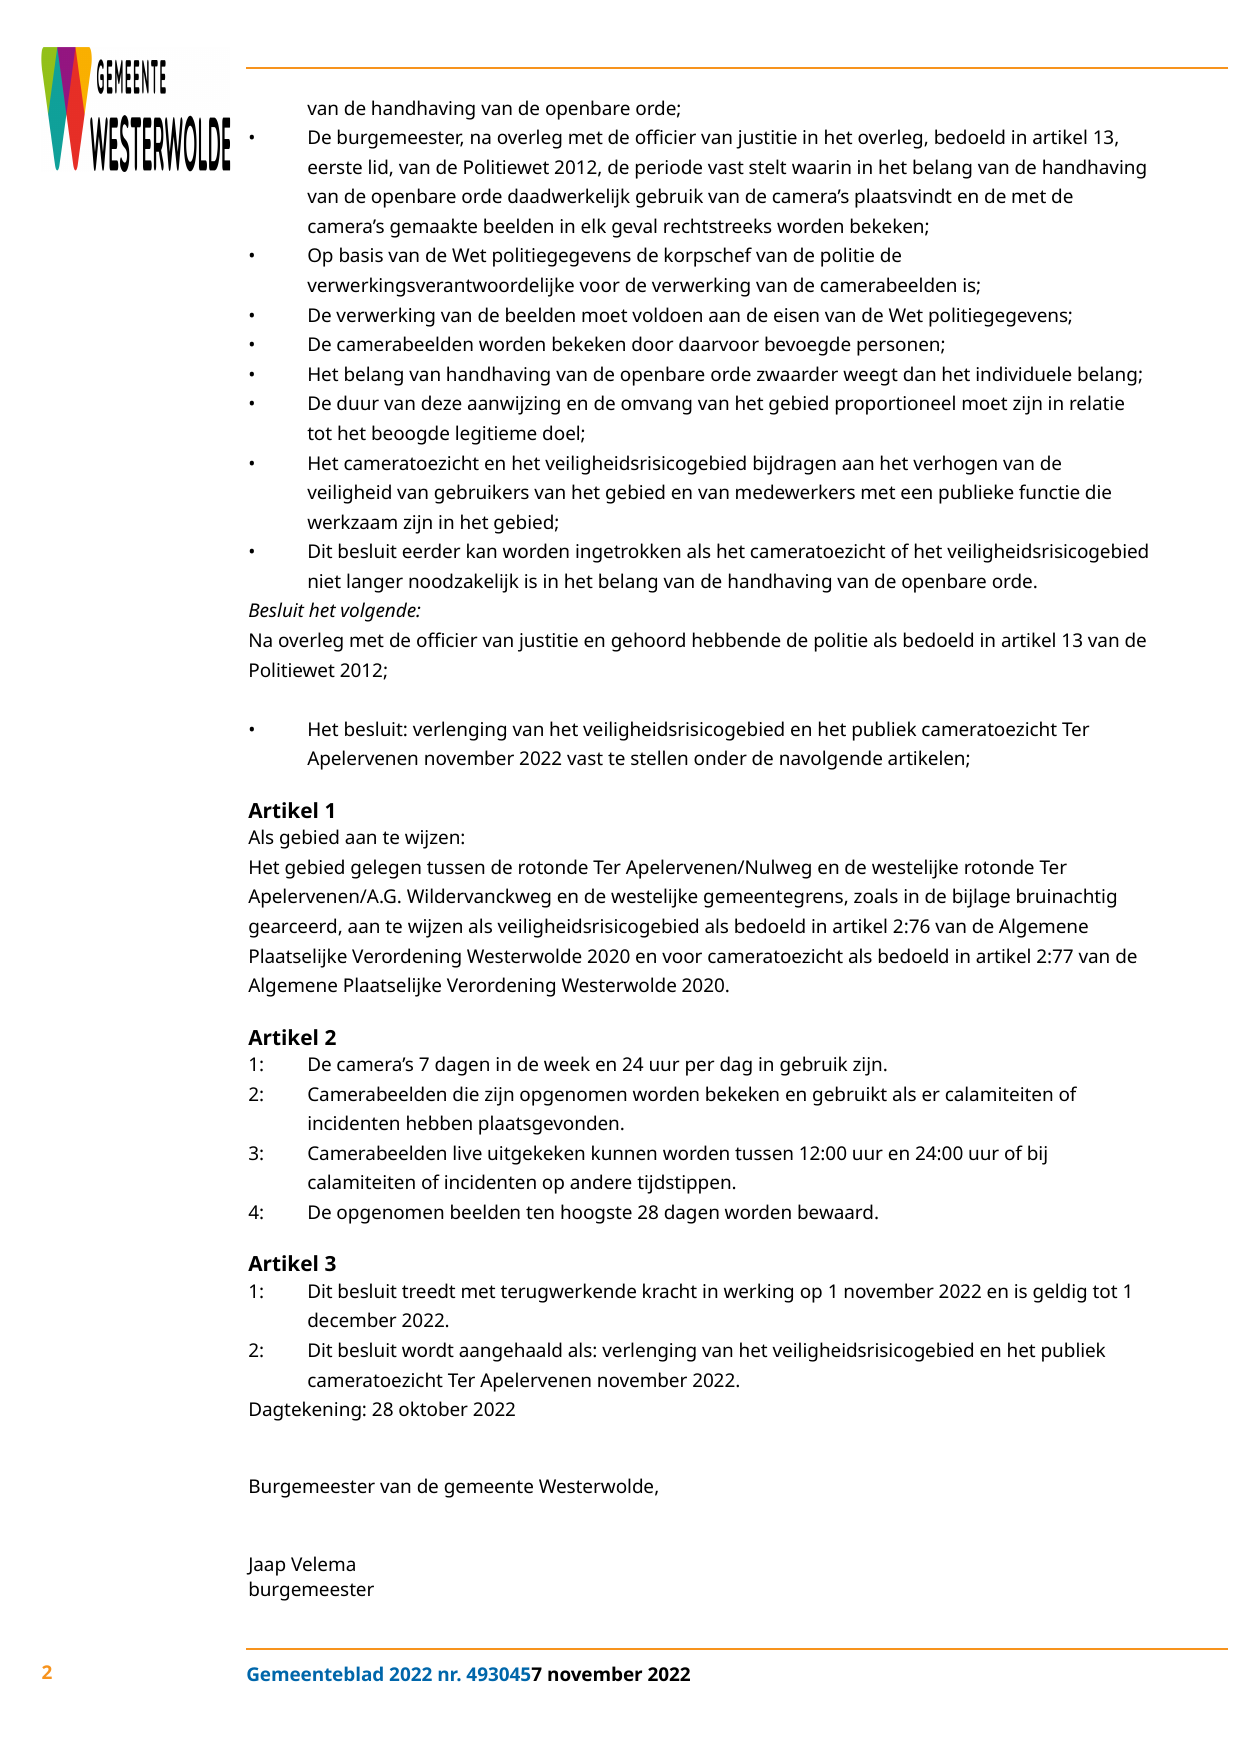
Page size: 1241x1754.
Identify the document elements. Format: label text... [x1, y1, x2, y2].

text Artikel 2 [248, 1023, 1152, 1051]
list De opgenomen beelden ten hoogste 28 dagen worden bewaard. [248, 1199, 1152, 1225]
list Het cameratoezicht en het veiligheidsrisicogebied bijdragen aan het verhogen van de veiligheid van gebruikers van het gebied en van medewerkers met een publieke functie die werkzaam zijn in het gebied; [248, 450, 1152, 535]
list De burgemeester, na overleg met de officier van justitie in het overleg, bedoeld in artikel 13, eerste lid, van de Politiewet 2012, de periode vast stelt waarin in het belang van de handhaving van de openbare orde daadwerkelijk gebruik van de camera’s plaatsvindt en de met de camera’s gemaakte beelden in elk geval rechtstreeks worden bekeken; [248, 124, 1152, 239]
text Burgemeester van de gemeente Westerwolde, [248, 1473, 1152, 1499]
list Dit besluit wordt aangehaald als: verlenging van het veiligheidsrisicogebied en het publiek cameratoezicht Ter Apelervenen november 2022. [248, 1337, 1152, 1392]
text Na overleg met de officier van justitie en gehoord hebbende de politie als bedoeld in artikel 13 van de Politiewet 2012; [248, 627, 1152, 683]
text Jaap Velema [248, 1551, 1152, 1576]
text Dagtekening: 28 oktober 2022 [248, 1396, 1152, 1422]
list Camerabeelden die zijn opgenomen worden bekeken en gebruikt als er calamiteiten of incidenten hebben plaatsgevonden. [248, 1081, 1152, 1136]
list Dit besluit eerder kan worden ingetrokken als het cameratoezicht of het veiligheidsrisicogebied niet langer noodzakelijk is in het belang van de handhaving van de openbare orde. [248, 538, 1152, 594]
text Artikel 3 [248, 1249, 1152, 1278]
list Het belang van handhaving van de openbare orde zwaarder weegt dan het individuele belang; [248, 361, 1152, 387]
list Het besluit: verlenging van het veiligheidsrisicogebied en het publiek cameratoezicht Ter Apelervenen november 2022 vast te stellen onder de navolgende artikelen; [248, 716, 1152, 771]
list De camerabeelden worden bekeken door daarvoor bevoegde personen; [248, 331, 1152, 357]
list Camerabeelden live uitgekeken kunnen worden tussen 12:00 uur en 24:00 uur of bij calamiteiten of incidenten op andere tijdstippen. [248, 1140, 1152, 1195]
text burgemeester [248, 1576, 1152, 1602]
text Artikel 1 [248, 796, 1152, 824]
list De camera’s 7 dagen in de week en 24 uur per dag in gebruik zijn. [248, 1051, 1152, 1077]
list van de handhaving van de openbare orde; [248, 95, 1152, 121]
text Besluit het volgende: [248, 598, 1152, 623]
list De duur van deze aanwijzing en de omvang van het gebied proportioneel moet zijn in relatie tot het beoogde legitieme doel; [248, 391, 1152, 446]
list Dit besluit treedt met terugwerkende kracht in werking op 1 november 2022 en is geldig tot 1 december 2022. [248, 1278, 1152, 1333]
text Als gebied aan te wijzen: [248, 824, 1152, 850]
list De verwerking van de beelden moet voldoen aan de eisen van de Wet politiegegevens; [248, 302, 1152, 328]
text Het gebied gelegen tussen de rotonde Ter Apelervenen/Nulweg en de westelijke rotonde Ter Apelervenen/A.G. Wildervanckweg en de westelijke gemeentegrens, zoals in de bijlage bruinachtig gearceerd, aan te wijzen als veiligheidsrisicogebied als bedoeld in artikel 2:76 van de Algemene Plaatselijke Verordening Westerwolde 2020 en voor cameratoezicht als bedoeld in artikel 2:77 van de Algemene Plaatselijke Verordening Westerwolde 2020. [248, 854, 1152, 998]
list Op basis van de Wet politiegegevens de korpschef van de politie de verwerkingsverantwoordelijke voor de verwerking van de camerabeelden is; [248, 243, 1152, 298]
picture [41, 47, 231, 172]
